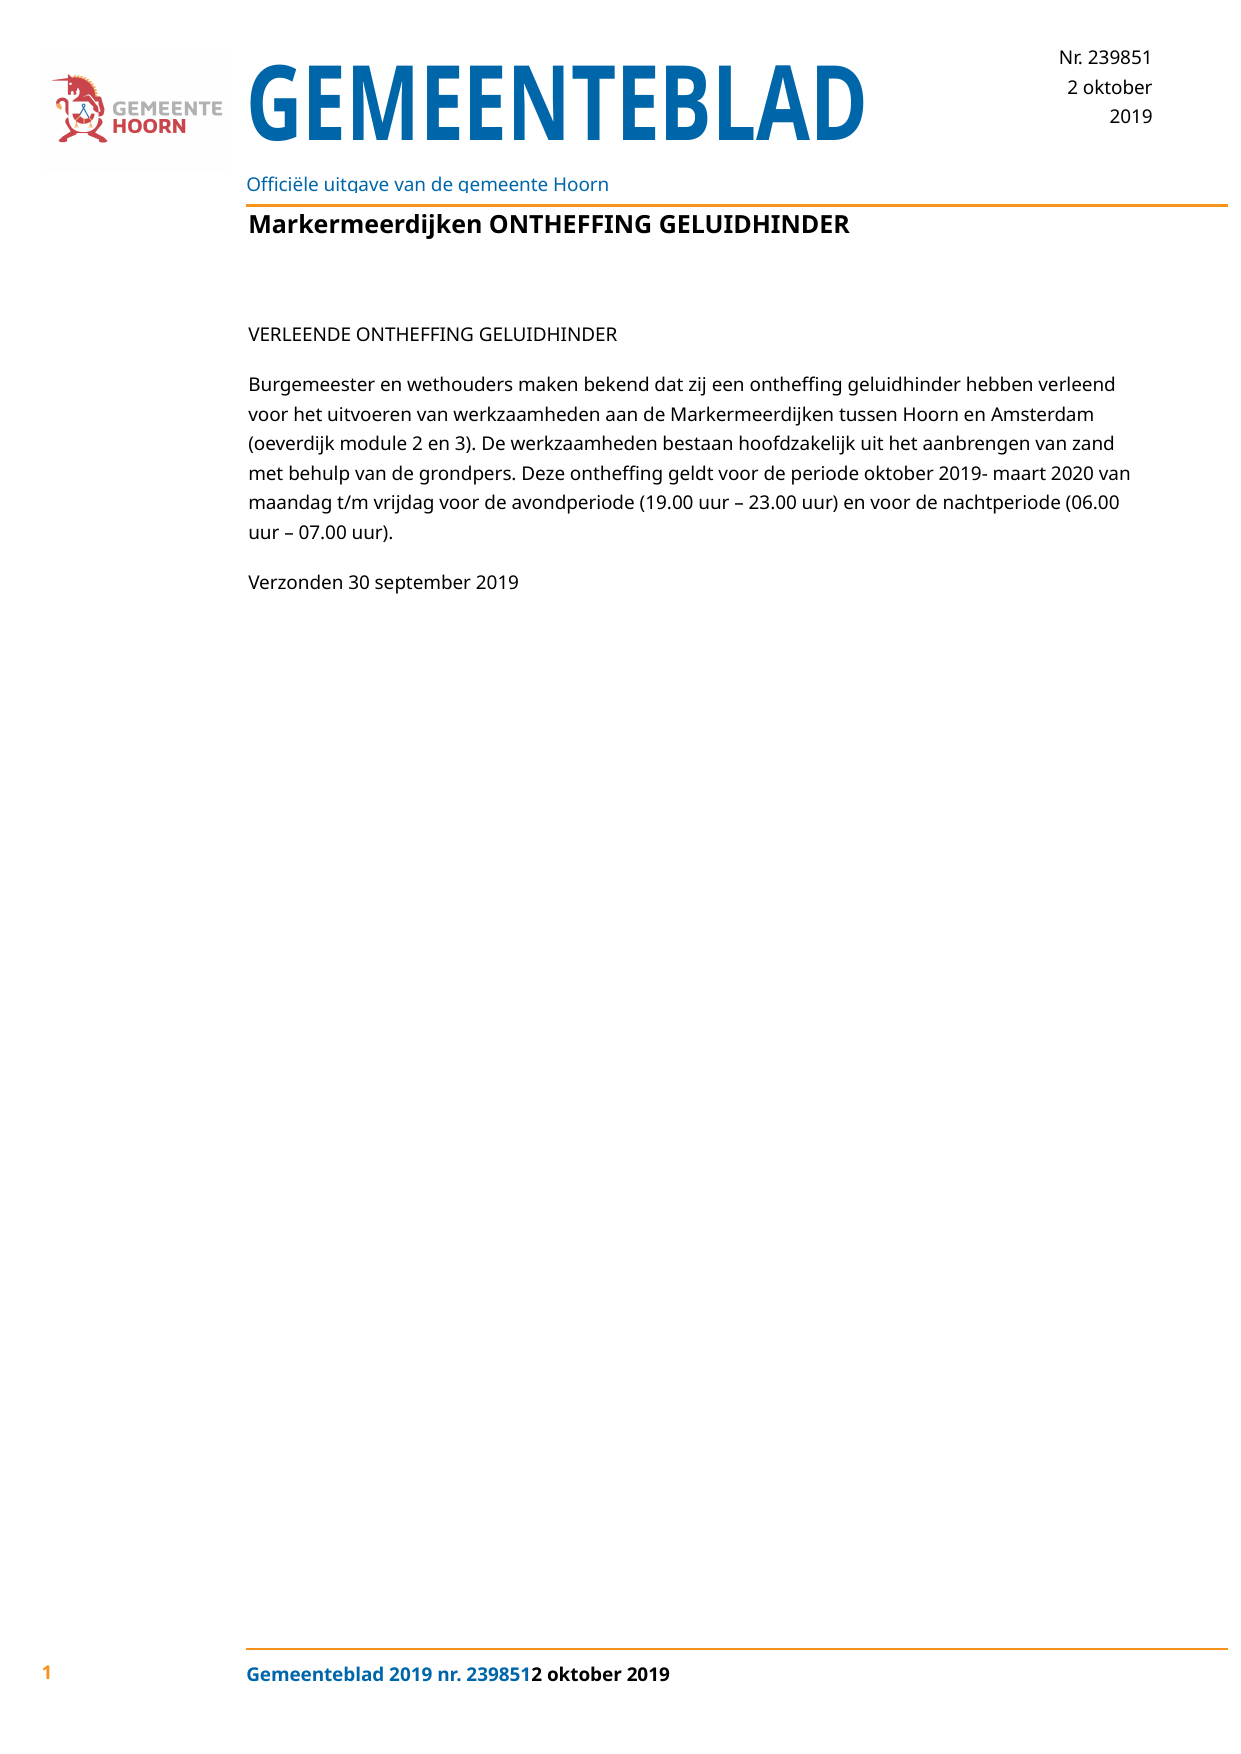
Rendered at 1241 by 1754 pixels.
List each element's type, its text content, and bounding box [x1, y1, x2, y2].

text Verzonden 30 september 2019 [248, 569, 1152, 595]
text VERLEENDE ONTHEFFING GELUIDHINDER [248, 321, 1152, 346]
picture [41, 47, 231, 172]
text Burgemeester en wethouders maken bekend dat zij een ontheffing geluidhinder hebben verleend voor het uitvoeren van werkzaamheden aan de Markermeerdijken tussen Hoorn en Amsterdam (oeverdijk module 2 en 3). De werkzaamheden bestaan hoofdzakelijk uit het aanbrengen van zand met behulp van de grondpers. Deze ontheffing geldt voor de periode oktober 2019- maart 2020 van maandag t/m vrijdag voor de avondperiode (19.00 uur – 23.00 uur) en voor de nachtperiode (06.00 uur – 07.00 uur). [248, 371, 1152, 545]
text Markermeerdijken ONTHEFFING GELUIDHINDER [248, 207, 1152, 241]
